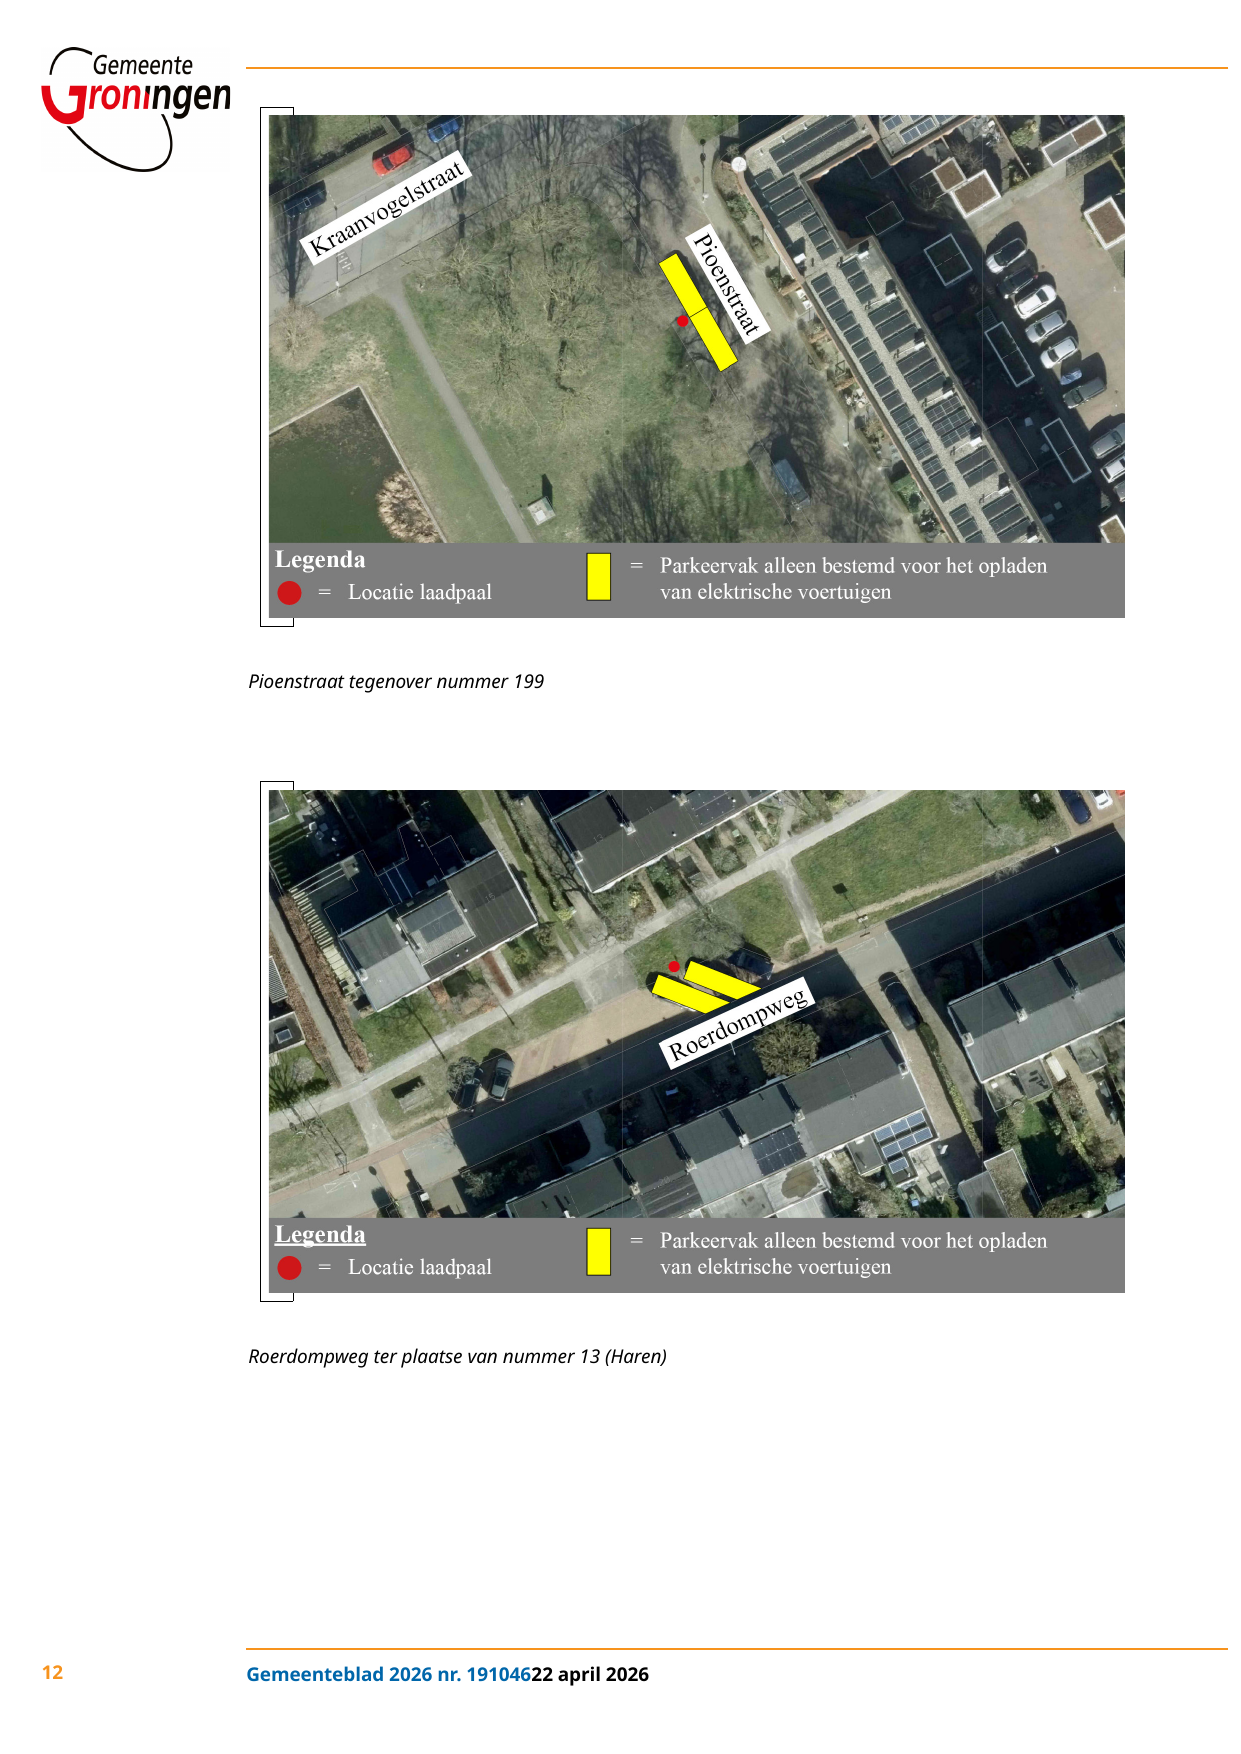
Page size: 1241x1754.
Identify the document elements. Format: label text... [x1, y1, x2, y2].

picture [268, 115, 1125, 618]
picture [41, 47, 231, 172]
text Roerdompweg ter plaatse van nummer 13 (Haren) [248, 1343, 1152, 1369]
text Pioenstraat tegenover nummer 199 [248, 669, 1152, 694]
picture [268, 790, 1125, 1293]
